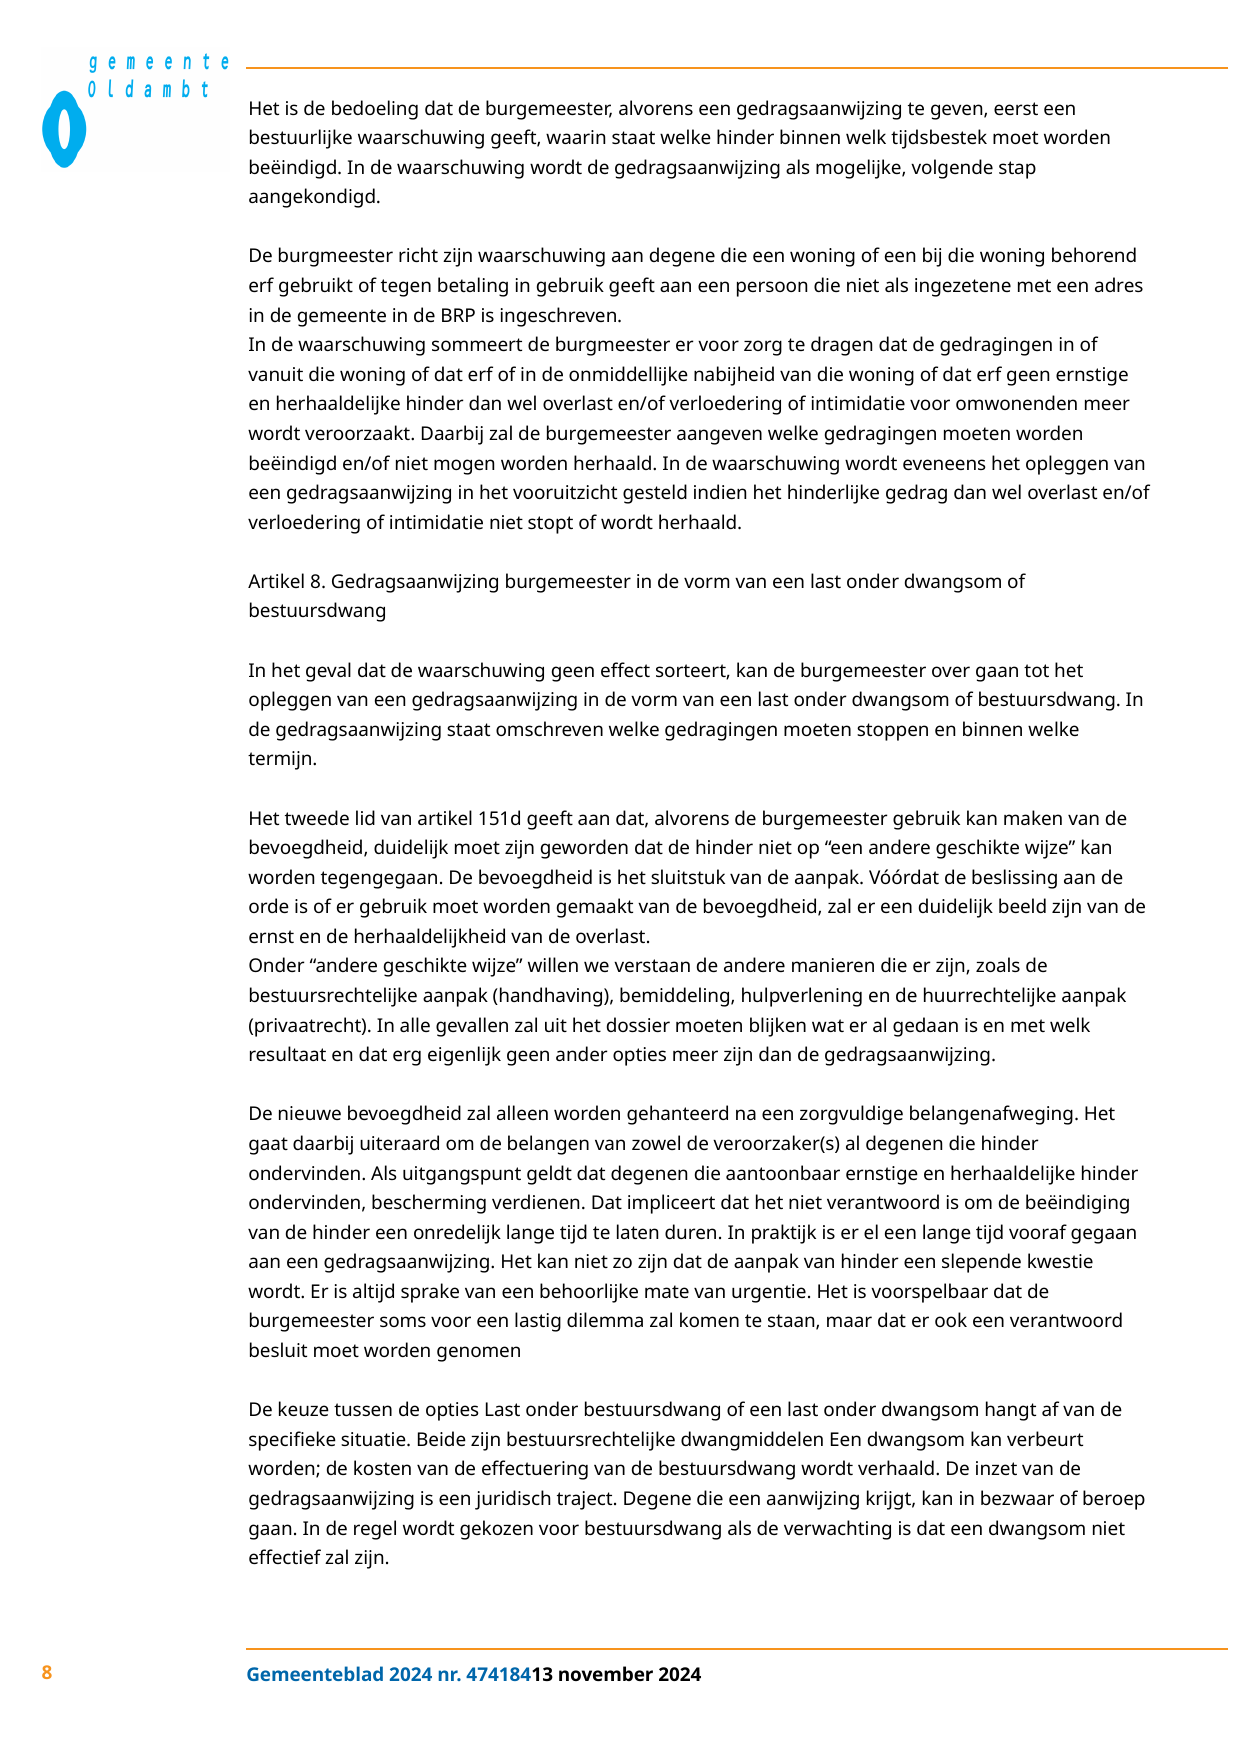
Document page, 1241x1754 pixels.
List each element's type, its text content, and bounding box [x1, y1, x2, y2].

text Onder “andere geschikte wijze” willen we verstaan de andere manieren die er zijn, zoals de bestuursrechtelijke aanpak (handhaving), bemiddeling, hulpverlening en de huurrechtelijke aanpak (privaatrecht). In alle gevallen zal uit het dossier moeten blijken wat er al gedaan is en met welk resultaat en dat erg eigenlijk geen ander opties meer zijn dan de gedragsaanwijzing. [248, 953, 1152, 1067]
text In het geval dat de waarschuwing geen effect sorteert, kan de burgemeester over gaan tot het opleggen van een gedragsaanwijzing in de vorm van een last onder dwangsom of bestuursdwang. In de gedragsaanwijzing staat omschreven welke gedragingen moeten stoppen en binnen welke termijn. [248, 657, 1152, 771]
picture [41, 47, 231, 172]
text De burgmeester richt zijn waarschuwing aan degene die een woning of een bij die woning behorend erf gebruikt of tegen betaling in gebruik geeft aan een persoon die niet als ingezetene met een adres in de gemeente in de BRP is ingeschreven. [248, 243, 1152, 328]
text Artikel 8. Gedragsaanwijzing burgemeester in de vorm van een last onder dwangsom of bestuursdwang [248, 568, 1152, 623]
text Het tweede lid van artikel 151d geeft aan dat, alvorens de burgemeester gebruik kan maken van de bevoegdheid, duidelijk moet zijn geworden dat de hinder niet op “een andere geschikte wijze” kan worden tegengegaan. De bevoegdheid is het sluitstuk van de aanpak. Vóórdat de beslissing aan de orde is of er gebruik moet worden gemaakt van de bevoegdheid, zal er een duidelijk beeld zijn van de ernst en de herhaaldelijkheid van de overlast. [248, 805, 1152, 949]
text Het is de bedoeling dat de burgemeester, alvorens een gedragsaanwijzing te geven, eerst een bestuurlijke waarschuwing geeft, waarin staat welke hinder binnen welk tijdsbestek moet worden beëindigd. In de waarschuwing wordt de gedragsaanwijzing als mogelijke, volgende stap aangekondigd. [248, 95, 1152, 209]
text In de waarschuwing sommeert de burgmeester er voor zorg te dragen dat de gedragingen in of vanuit die woning of dat erf of in de onmiddellijke nabijheid van die woning of dat erf geen ernstige en herhaaldelijke hinder dan wel overlast en/of verloedering of intimidatie voor omwonenden meer wordt veroorzaakt. Daarbij zal de burgemeester aangeven welke gedragingen moeten worden beëindigd en/of niet mogen worden herhaald. In de waarschuwing wordt eveneens het opleggen van een gedragsaanwijzing in het vooruitzicht gesteld indien het hinderlijke gedrag dan wel overlast en/of verloedering of intimidatie niet stopt of wordt herhaald. [248, 331, 1152, 535]
text De keuze tussen de opties Last onder bestuursdwang of een last onder dwangsom hangt af van de specifieke situatie. Beide zijn bestuursrechtelijke dwangmiddelen Een dwangsom kan verbeurt worden; de kosten van de effectuering van de bestuursdwang wordt verhaald. De inzet van de gedragsaanwijzing is een juridisch traject. Degene die een aanwijzing krijgt, kan in bezwaar of beroep gaan. In de regel wordt gekozen voor bestuursdwang als de verwachting is dat een dwangsom niet effectief zal zijn. [248, 1396, 1152, 1570]
text De nieuwe bevoegdheid zal alleen worden gehanteerd na een zorgvuldige belangenafweging. Het gaat daarbij uiteraard om de belangen van zowel de veroorzaker(s) al degenen die hinder ondervinden. Als uitgangspunt geldt dat degenen die aantoonbaar ernstige en herhaaldelijke hinder ondervinden, bescherming verdienen. Dat impliceert dat het niet verantwoord is om de beëindiging van de hinder een onredelijk lange tijd te laten duren. In praktijk is er el een lange tijd vooraf gegaan aan een gedragsaanwijzing. Het kan niet zo zijn dat de aanpak van hinder een slepende kwestie wordt. Er is altijd sprake van een behoorlijke mate van urgentie. Het is voorspelbaar dat de burgemeester soms voor een lastig dilemma zal komen te staan, maar dat er ook een verantwoord besluit moet worden genomen [248, 1101, 1152, 1363]
